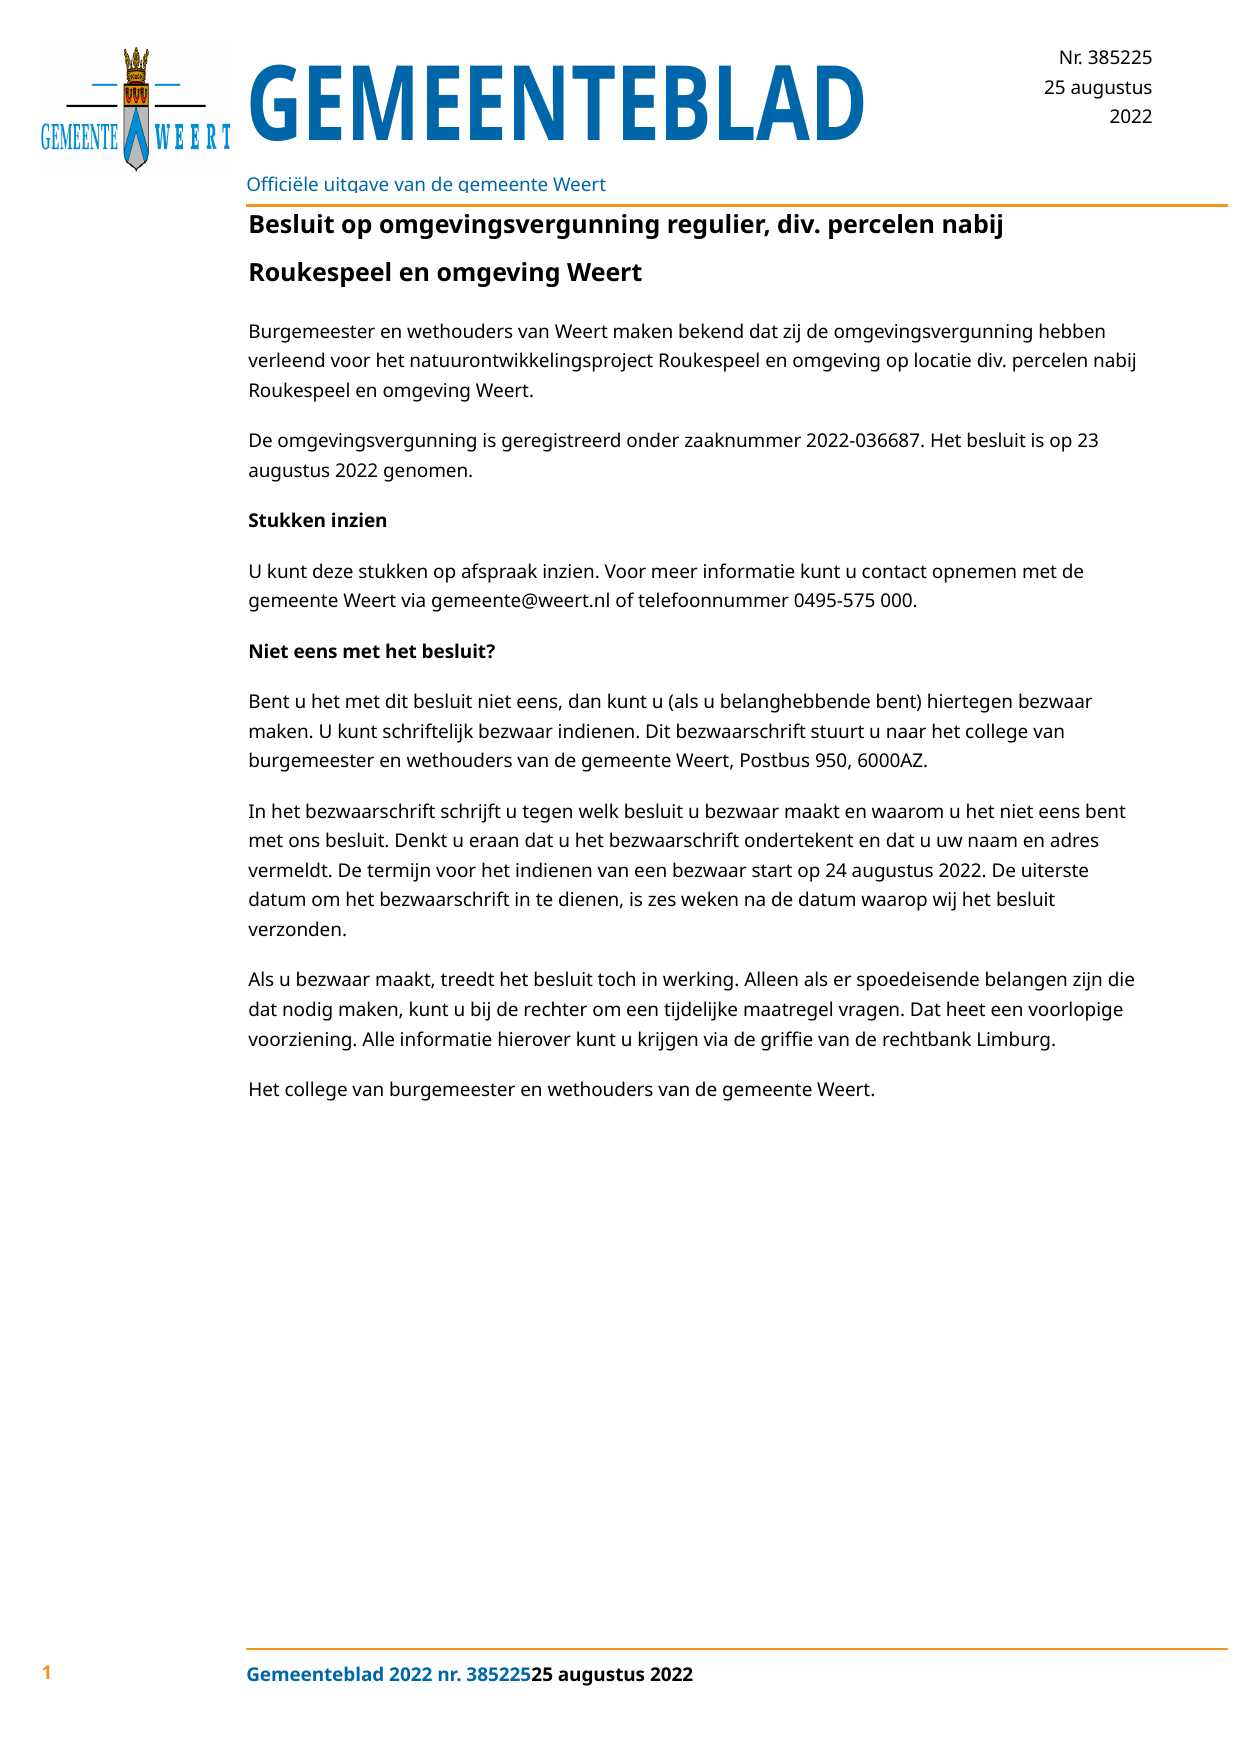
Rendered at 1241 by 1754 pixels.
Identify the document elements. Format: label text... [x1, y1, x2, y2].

text Burgemeester en wethouders van Weert maken bekend dat zij de omgevingsvergunning hebben verleend voor het natuurontwikkelingsproject Roukespeel en omgeving op locatie div. percelen nabij Roukespeel en omgeving Weert. [248, 318, 1152, 403]
text Niet eens met het besluit? [248, 638, 1152, 664]
picture [41, 47, 231, 172]
text Als u bezwaar maakt, treedt het besluit toch in werking. Alleen als er spoedeisende belangen zijn die dat nodig maken, kunt u bij de rechter om een tijdelijke maatregel vragen. Dat heet een voorlopige voorziening. Alle informatie hierover kunt u krijgen via de griffie van de rechtbank Limburg. [248, 967, 1152, 1052]
text In het bezwaarschrift schrijft u tegen welk besluit u bezwaar maakt en waarom u het niet eens bent met ons besluit. Denkt u eraan dat u het bezwaarschrift ondertekent en dat u uw naam en adres vermeldt. De termijn voor het indienen van een bezwaar start op 24 augustus 2022. De uiterste datum om het bezwaarschrift in te dienen, is zes weken na de datum waarop wij het besluit verzonden. [248, 798, 1152, 942]
text Bent u het met dit besluit niet eens, dan kunt u (als u belanghebbende bent) hiertegen bezwaar maken. U kunt schriftelijk bezwaar indienen. Dit bezwaarschrift stuurt u naar het college van burgemeester en wethouders van de gemeente Weert, Postbus 950, 6000AZ. [248, 688, 1152, 773]
text Het college van burgemeester en wethouders van de gemeente Weert. [248, 1076, 1152, 1102]
text De omgevingsvergunning is geregistreerd onder zaaknummer 2022-036687. Het besluit is op 23 augustus 2022 genomen. [248, 427, 1152, 483]
text Besluit op omgevingsvergunning regulier, div. percelen nabij Roukespeel en omgeving Weert [248, 207, 1152, 288]
text U kunt deze stukken op afspraak inzien. Voor meer informatie kunt u contact opnemen met de gemeente Weert via gemeente@weert.nl of telefoonnummer 0495-575 000. [248, 558, 1152, 613]
text Stukken inzien [248, 507, 1152, 533]
